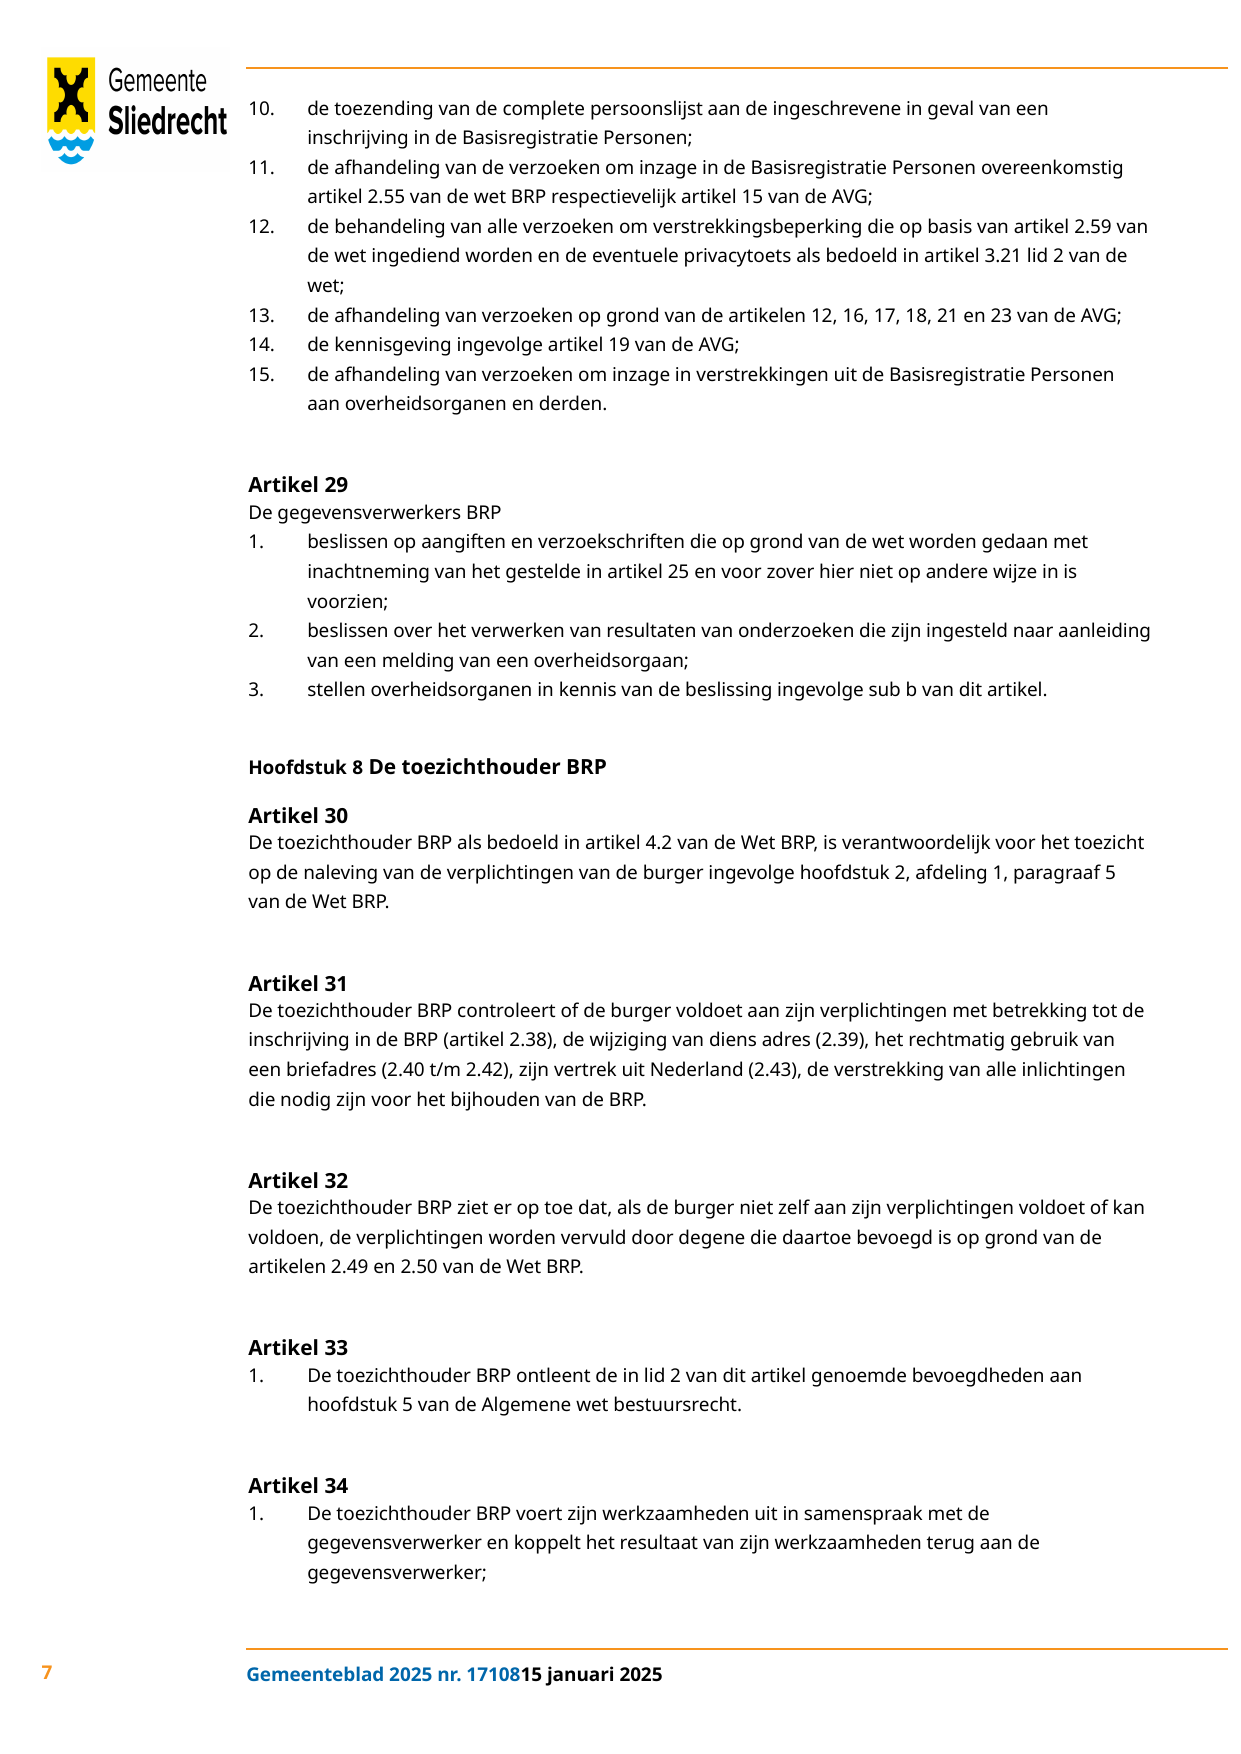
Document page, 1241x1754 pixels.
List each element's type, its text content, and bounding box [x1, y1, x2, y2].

list de behandeling van alle verzoeken om verstrekkingsbeperking die op basis van artikel 2.59 van de wet ingediend worden en de eventuele privacytoets als bedoeld in artikel 3.21 lid 2 van de wet; [248, 213, 1152, 298]
text Artikel 29 [248, 471, 1152, 499]
list beslissen over het verwerken van resultaten van onderzoeken die zijn ingesteld naar aanleiding van een melding van een overheidsorgaan; [248, 617, 1152, 673]
list de kennisgeving ingevolge artikel 19 van de AVG; [248, 331, 1152, 357]
text Artikel 31 [248, 969, 1152, 997]
text Hoofdstuk 8 De toezichthouder BRP [248, 752, 1152, 780]
list De toezichthouder BRP ontleent de in lid 2 van dit artikel genoemde bevoegdheden aan hoofdstuk 5 van de Algemene wet bestuursrecht. [248, 1362, 1152, 1417]
text De toezichthouder BRP als bedoeld in artikel 4.2 van de Wet BRP, is verantwoordelijk voor het toezicht op de naleving van de verplichtingen van de burger ingevolge hoofdstuk 2, afdeling 1, paragraaf 5 van de Wet BRP. [248, 829, 1152, 914]
list stellen overheidsorganen in kennis van de beslissing ingevolge sub b van dit artikel. [248, 677, 1152, 702]
text De toezichthouder BRP ziet er op toe dat, als de burger niet zelf aan zijn verplichtingen voldoet of kan voldoen, de verplichtingen worden vervuld door degene die daartoe bevoegd is op grond van de artikelen 2.49 en 2.50 van de Wet BRP. [248, 1194, 1152, 1279]
text De toezichthouder BRP controleert of de burger voldoet aan zijn verplichtingen met betrekking tot de inschrijving in de BRP (artikel 2.38), de wijziging van diens adres (2.39), het rechtmatig gebruik van een briefadres (2.40 t/m 2.42), zijn vertrek uit Nederland (2.43), de verstrekking van alle inlichtingen die nodig zijn voor het bijhouden van de BRP. [248, 997, 1152, 1112]
text Artikel 34 [248, 1471, 1152, 1500]
picture [41, 47, 231, 172]
text De gegevensverwerkers BRP [248, 499, 1152, 525]
list De toezichthouder BRP voert zijn werkzaamheden uit in samenspraak met de gegevensverwerker en koppelt het resultaat van zijn werkzaamheden terug aan de gegevensverwerker; [248, 1500, 1152, 1585]
text Artikel 30 [248, 801, 1152, 829]
list de afhandeling van verzoeken om inzage in verstrekkingen uit de Basisregistratie Personen aan overheidsorganen en derden. [248, 361, 1152, 416]
list de afhandeling van de verzoeken om inzage in de Basisregistratie Personen overeenkomstig artikel 2.55 van de wet BRP respectievelijk artikel 15 van de AVG; [248, 154, 1152, 209]
text Artikel 33 [248, 1333, 1152, 1362]
list de toezending van de complete persoonslijst aan de ingeschrevene in geval van een inschrijving in de Basisregistratie Personen; [248, 95, 1152, 150]
list de afhandeling van verzoeken op grond van de artikelen 12, 16, 17, 18, 21 en 23 van de AVG; [248, 302, 1152, 328]
text Artikel 32 [248, 1166, 1152, 1194]
list beslissen op aangiften en verzoekschriften die op grond van de wet worden gedaan met inachtneming van het gestelde in artikel 25 en voor zover hier niet op andere wijze in is voorzien; [248, 529, 1152, 613]
